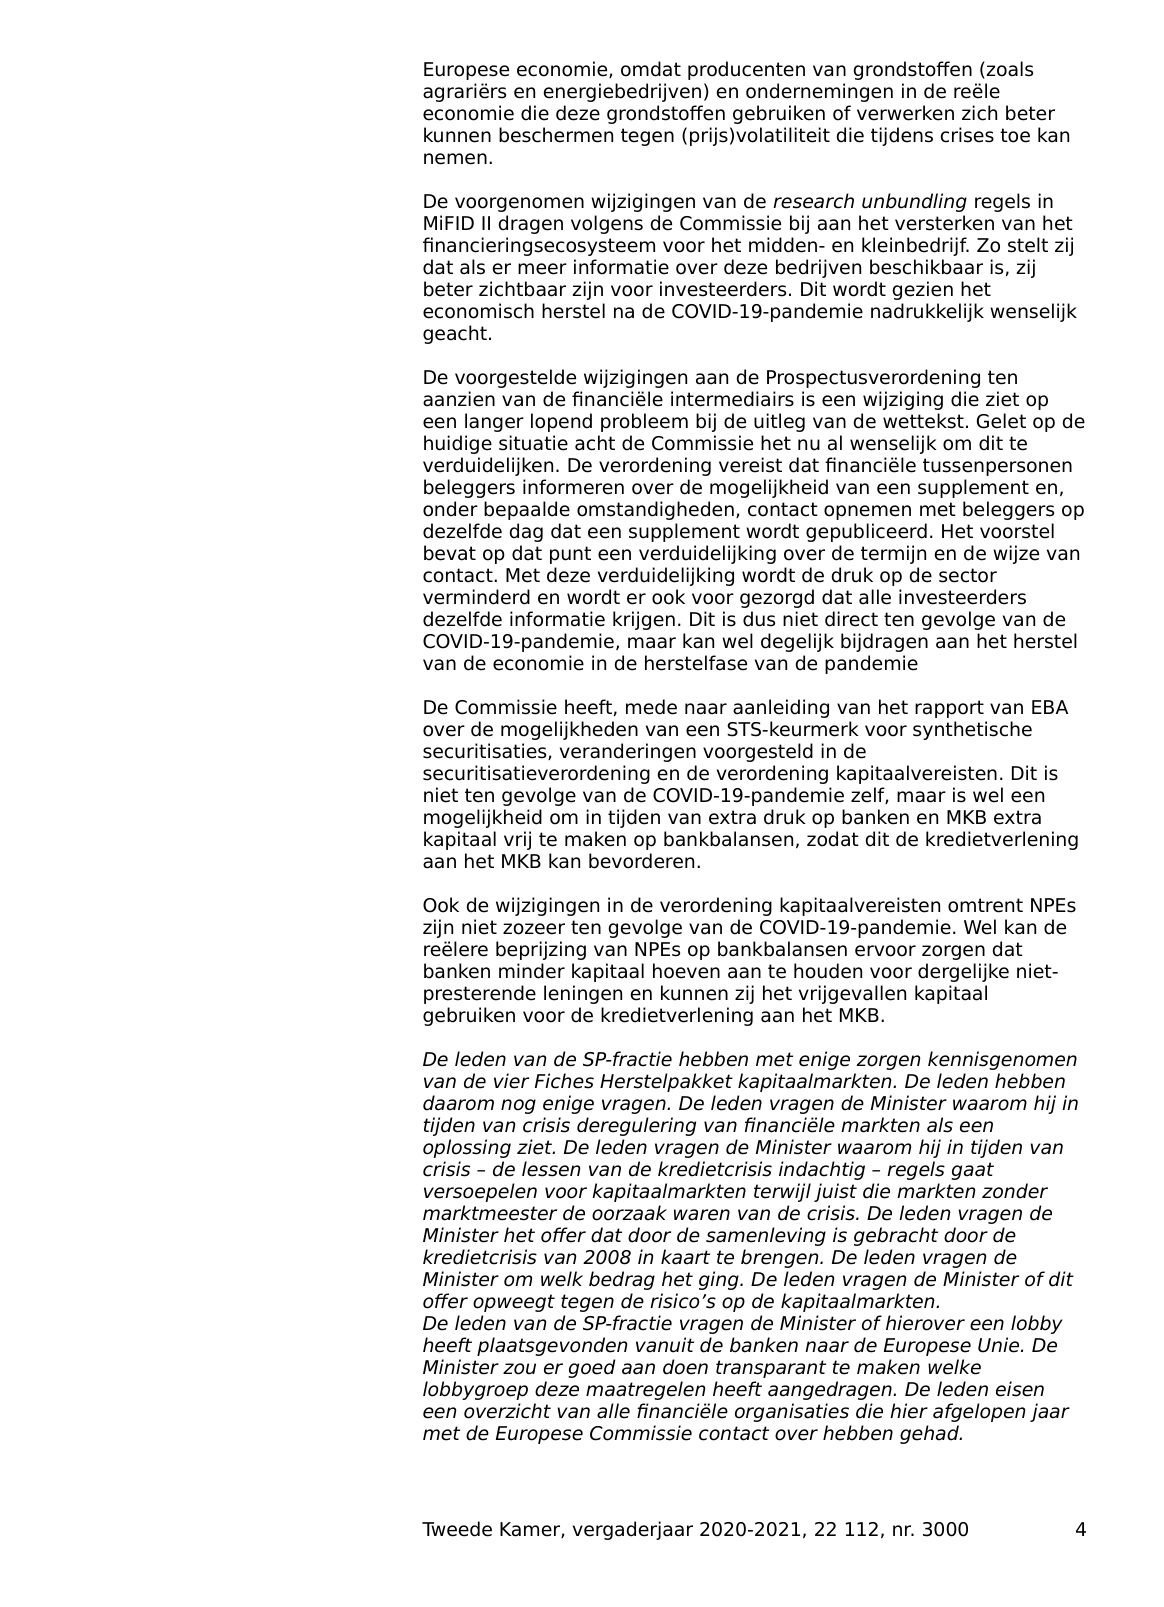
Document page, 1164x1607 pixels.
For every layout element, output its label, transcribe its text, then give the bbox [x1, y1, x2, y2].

text De leden van de SP-fractie vragen de Minister of hierover een lobby heeft plaatsgevonden vanuit de banken naar de Europese Unie. De Minister zou er goed aan doen transparant te maken welke lobbygroep deze maatregelen heeft aangedragen. De leden eisen een overzicht van alle financiële organisaties die hier afgelopen jaar met de Europese Commissie contact over hebben gehad. [422, 1313, 1087, 1445]
text Europese economie, omdat producenten van grondstoffen (zoals agrariërs en energiebedrijven) en ondernemingen in de reële economie die deze grondstoffen gebruiken of verwerken zich beter kunnen beschermen tegen (prijs)volatiliteit die tijdens crises toe kan nemen. [422, 59, 1087, 169]
text De voorgestelde wijzigingen aan de Prospectusverordening ten aanzien van de financiële intermediairs is een wijziging die ziet op een langer lopend probleem bij de uitleg van de wettekst. Gelet op de huidige situatie acht de Commissie het nu al wenselijk om dit te verduidelijken. De verordening vereist dat financiële tussenpersonen beleggers informeren over de mogelijkheid van een supplement en, onder bepaalde omstandigheden, contact opnemen met beleggers op dezelfde dag dat een supplement wordt gepubliceerd. Het voorstel bevat op dat punt een verduidelijking over de termijn en de wijze van contact. Met deze verduidelijking wordt de druk op de sector verminderd en wordt er ook voor gezorgd dat alle investeerders dezelfde informatie krijgen. Dit is dus niet direct ten gevolge van de COVID-19-pandemie, maar kan wel degelijk bijdragen aan het herstel van de economie in de herstelfase van de pandemie [422, 367, 1087, 675]
text De leden van de SP-fractie hebben met enige zorgen kennisgenomen van de vier Fiches Herstelpakket kapitaalmarkten. De leden hebben daarom nog enige vragen. De leden vragen de Minister waarom hij in tijden van crisis deregulering van financiële markten als een oplossing ziet. De leden vragen de Minister waarom hij in tijden van crisis – de lessen van de kredietcrisis indachtig – regels gaat versoepelen voor kapitaalmarkten terwijl juist die markten zonder marktmeester de oorzaak waren van de crisis. De leden vragen de Minister het offer dat door de samenleving is gebracht door de kredietcrisis van 2008 in kaart te brengen. De leden vragen de Minister om welk bedrag het ging. De leden vragen de Minister of dit offer opweegt tegen de risico’s op de kapitaalmarkten. [422, 1049, 1087, 1313]
text De Commissie heeft, mede naar aanleiding van het rapport van EBA over de mogelijkheden van een STS-keurmerk voor synthetische securitisaties, veranderingen voorgesteld in de securitisatieverordening en de verordening kapitaalvereisten. Dit is niet ten gevolge van de COVID-19-pandemie zelf, maar is wel een mogelijkheid om in tijden van extra druk op banken en MKB extra kapitaal vrij te maken op bankbalansen, zodat dit de kredietverlening aan het MKB kan bevorderen. [422, 697, 1087, 873]
text De voorgenomen wijzigingen van de research unbundling regels in MiFID II dragen volgens de Commissie bij aan het versterken van het financieringsecosysteem voor het midden- en kleinbedrijf. Zo stelt zij dat als er meer informatie over deze bedrijven beschikbaar is, zij beter zichtbaar zijn voor investeerders. Dit wordt gezien het economisch herstel na de COVID-19-pandemie nadrukkelijk wenselijk geacht. [422, 191, 1087, 345]
text Ook de wijzigingen in de verordening kapitaalvereisten omtrent NPEs zijn niet zozeer ten gevolge van de COVID-19-pandemie. Wel kan de reëlere beprijzing van NPEs op bankbalansen ervoor zorgen dat banken minder kapitaal hoeven aan te houden voor dergelijke niet-presterende leningen en kunnen zij het vrijgevallen kapitaal gebruiken voor de kredietverlening aan het MKB. [422, 895, 1087, 1027]
